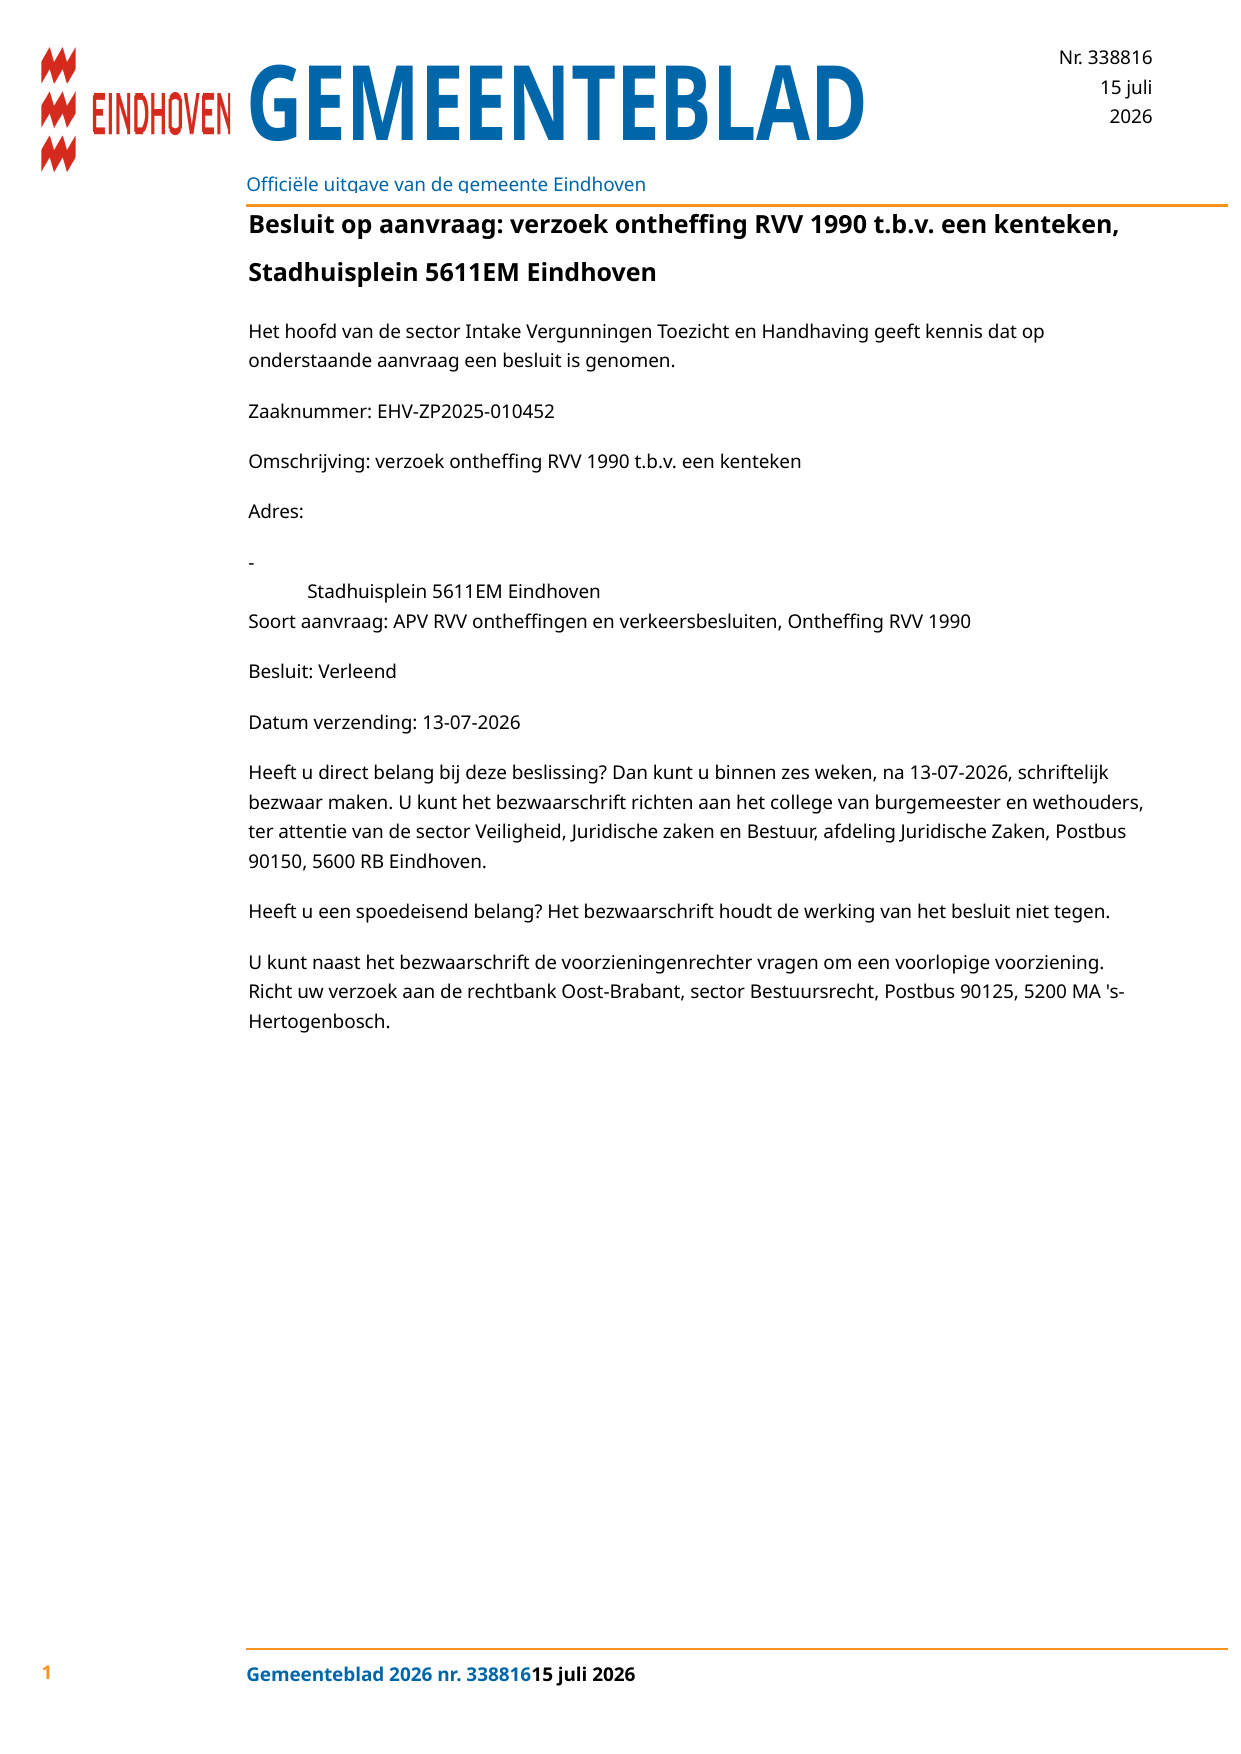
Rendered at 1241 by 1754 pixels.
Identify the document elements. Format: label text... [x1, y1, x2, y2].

picture [41, 47, 231, 172]
text Datum verzending: 13-07-2026 [248, 709, 1152, 735]
text Besluit op aanvraag: verzoek ontheffing RVV 1990 t.b.v. een kenteken, Stadhuisplein 5611EM Eindhoven [248, 207, 1152, 288]
text Adres: [248, 499, 1152, 524]
text Besluit: Verleend [248, 659, 1152, 684]
text Het hoofd van de sector Intake Vergunningen Toezicht en Handhaving geeft kennis dat op onderstaande aanvraag een besluit is genomen. [248, 318, 1152, 373]
text Zaaknummer: EHV-ZP2025-010452 [248, 398, 1152, 424]
text U kunt naast het bezwaarschrift de voorzieningenrechter vragen om een voorlopige voorziening. Richt uw verzoek aan de rechtbank Oost-Brabant, sector Bestuursrecht, Postbus 90125, 5200 MA 's-Hertogenbosch. [248, 949, 1152, 1034]
text Heeft u direct belang bij deze beslissing? Dan kunt u binnen zes weken, na 13-07-2026, schriftelijk bezwaar maken. U kunt het bezwaarschrift richten aan het college van burgemeester en wethouders, ter attentie van de sector Veiligheid, Juridische zaken en Bestuur, afdeling Juridische Zaken, Postbus 90150, 5600 RB Eindhoven. [248, 759, 1152, 874]
text Omschrijving: verzoek ontheffing RVV 1990 t.b.v. een kenteken [248, 448, 1152, 474]
text Heeft u een spoedeisend belang? Het bezwaarschrift houdt de werking van het besluit niet tegen. [248, 899, 1152, 924]
text Soort aanvraag: APV RVV ontheffingen en verkeersbesluiten, Ontheffing RVV 1990 [248, 608, 1152, 634]
list Stadhuisplein 5611EM Eindhoven [248, 579, 1152, 604]
